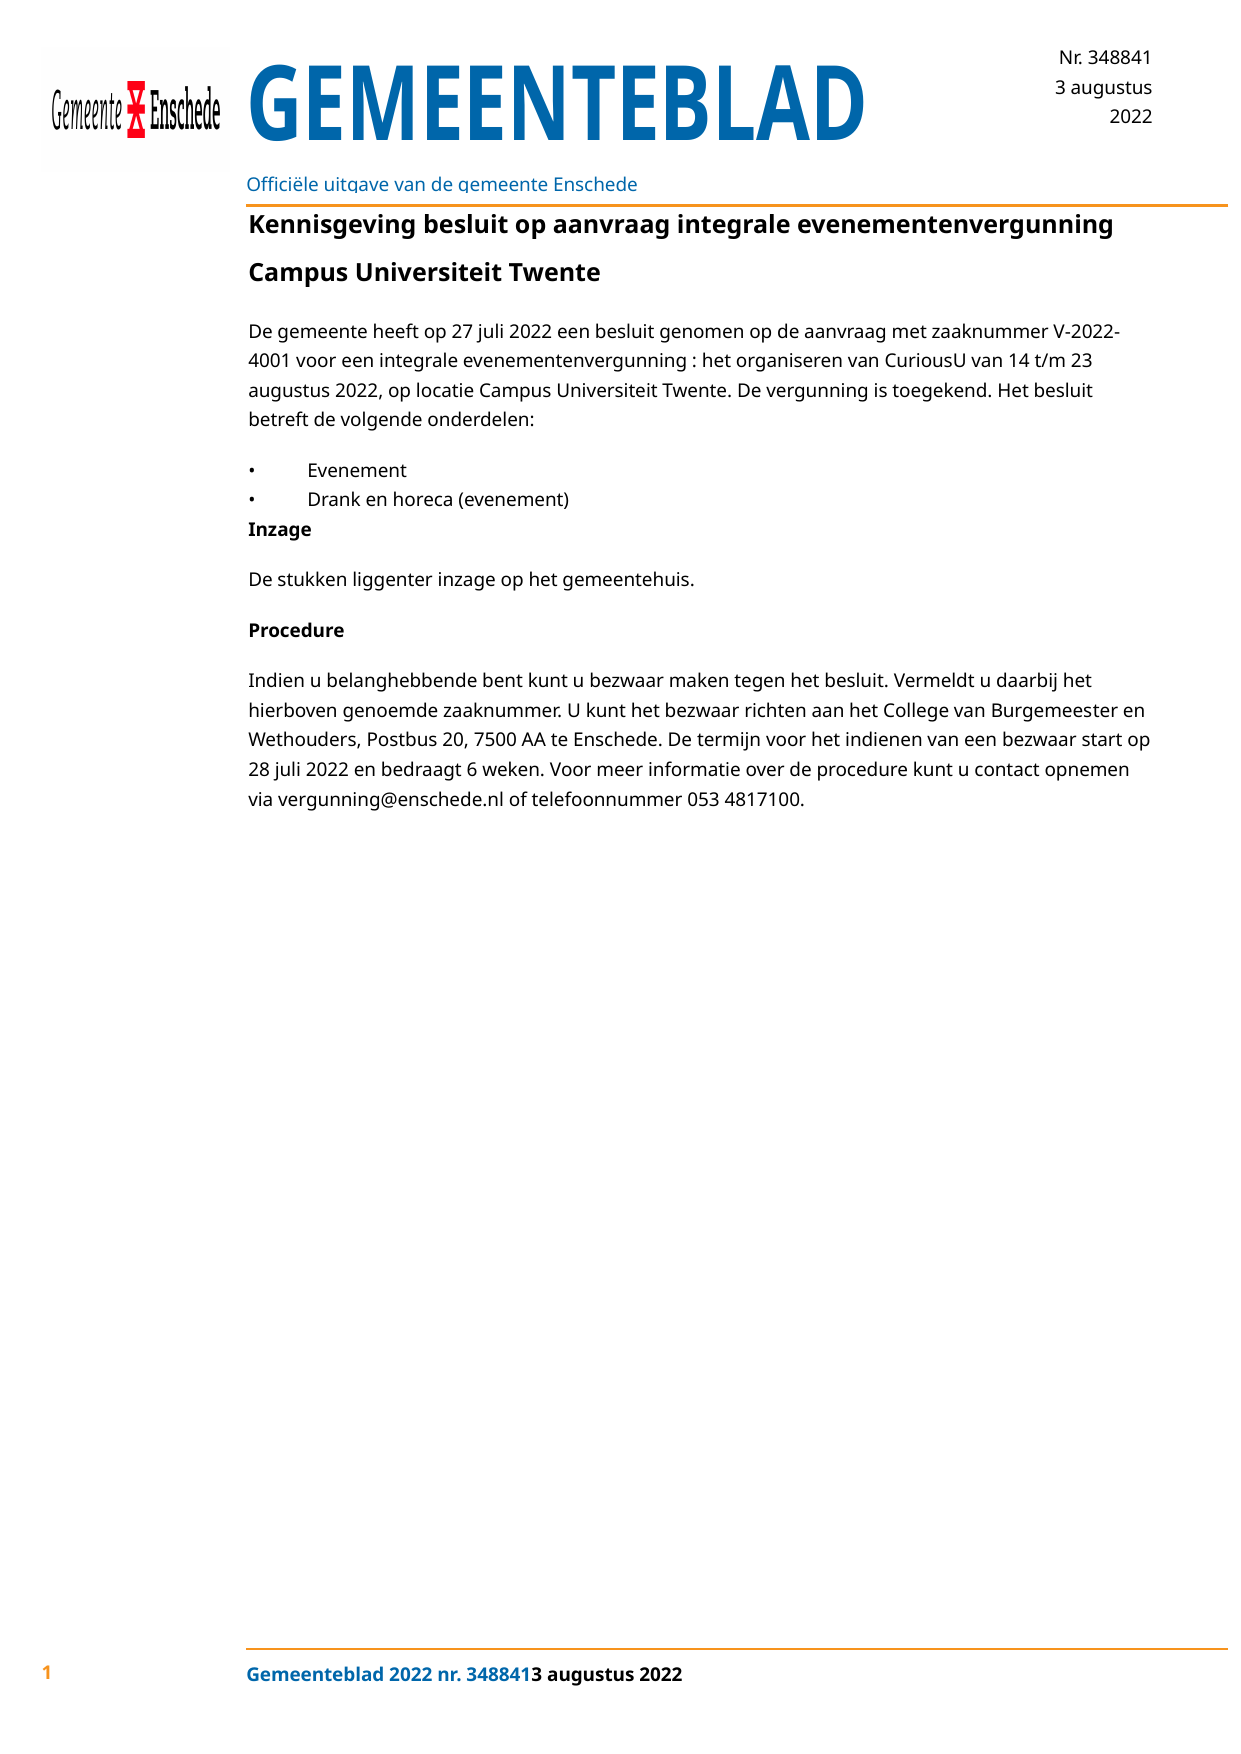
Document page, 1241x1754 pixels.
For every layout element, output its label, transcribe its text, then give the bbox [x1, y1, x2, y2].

list Evenement [248, 457, 1152, 483]
text De gemeente heeft op 27 juli 2022 een besluit genomen op de aanvraag met zaaknummer V-2022-4001 voor een integrale evenementenvergunning : het organiseren van CuriousU van 14 t/m 23 augustus 2022, op locatie Campus Universiteit Twente. De vergunning is toegekend. Het besluit betreft de volgende onderdelen: [248, 318, 1152, 432]
text De stukken liggenter inzage op het gemeentehuis. [248, 567, 1152, 592]
text Inzage [248, 516, 1152, 542]
list Drank en horeca (evenement) [248, 487, 1152, 512]
text Kennisgeving besluit op aanvraag integrale evenementenvergunning Campus Universiteit Twente [248, 207, 1152, 288]
picture [41, 47, 231, 172]
text Indien u belanghebbende bent kunt u bezwaar maken tegen het besluit. Vermeldt u daarbij het hierboven genoemde zaaknummer. U kunt het bezwaar richten aan het College van Burgemees­ter en Wethouders, Postbus 20, 7500 AA te Enschede. De termijn voor het indienen van een bezwaar start op 28 juli 2022 en bedraagt 6 weken. Voor meer informatie over de procedure kunt u contact opnemen via vergunning@enschede.nl of telefoonnummer 053 4817100. [248, 667, 1152, 812]
text Procedure [248, 617, 1152, 643]
